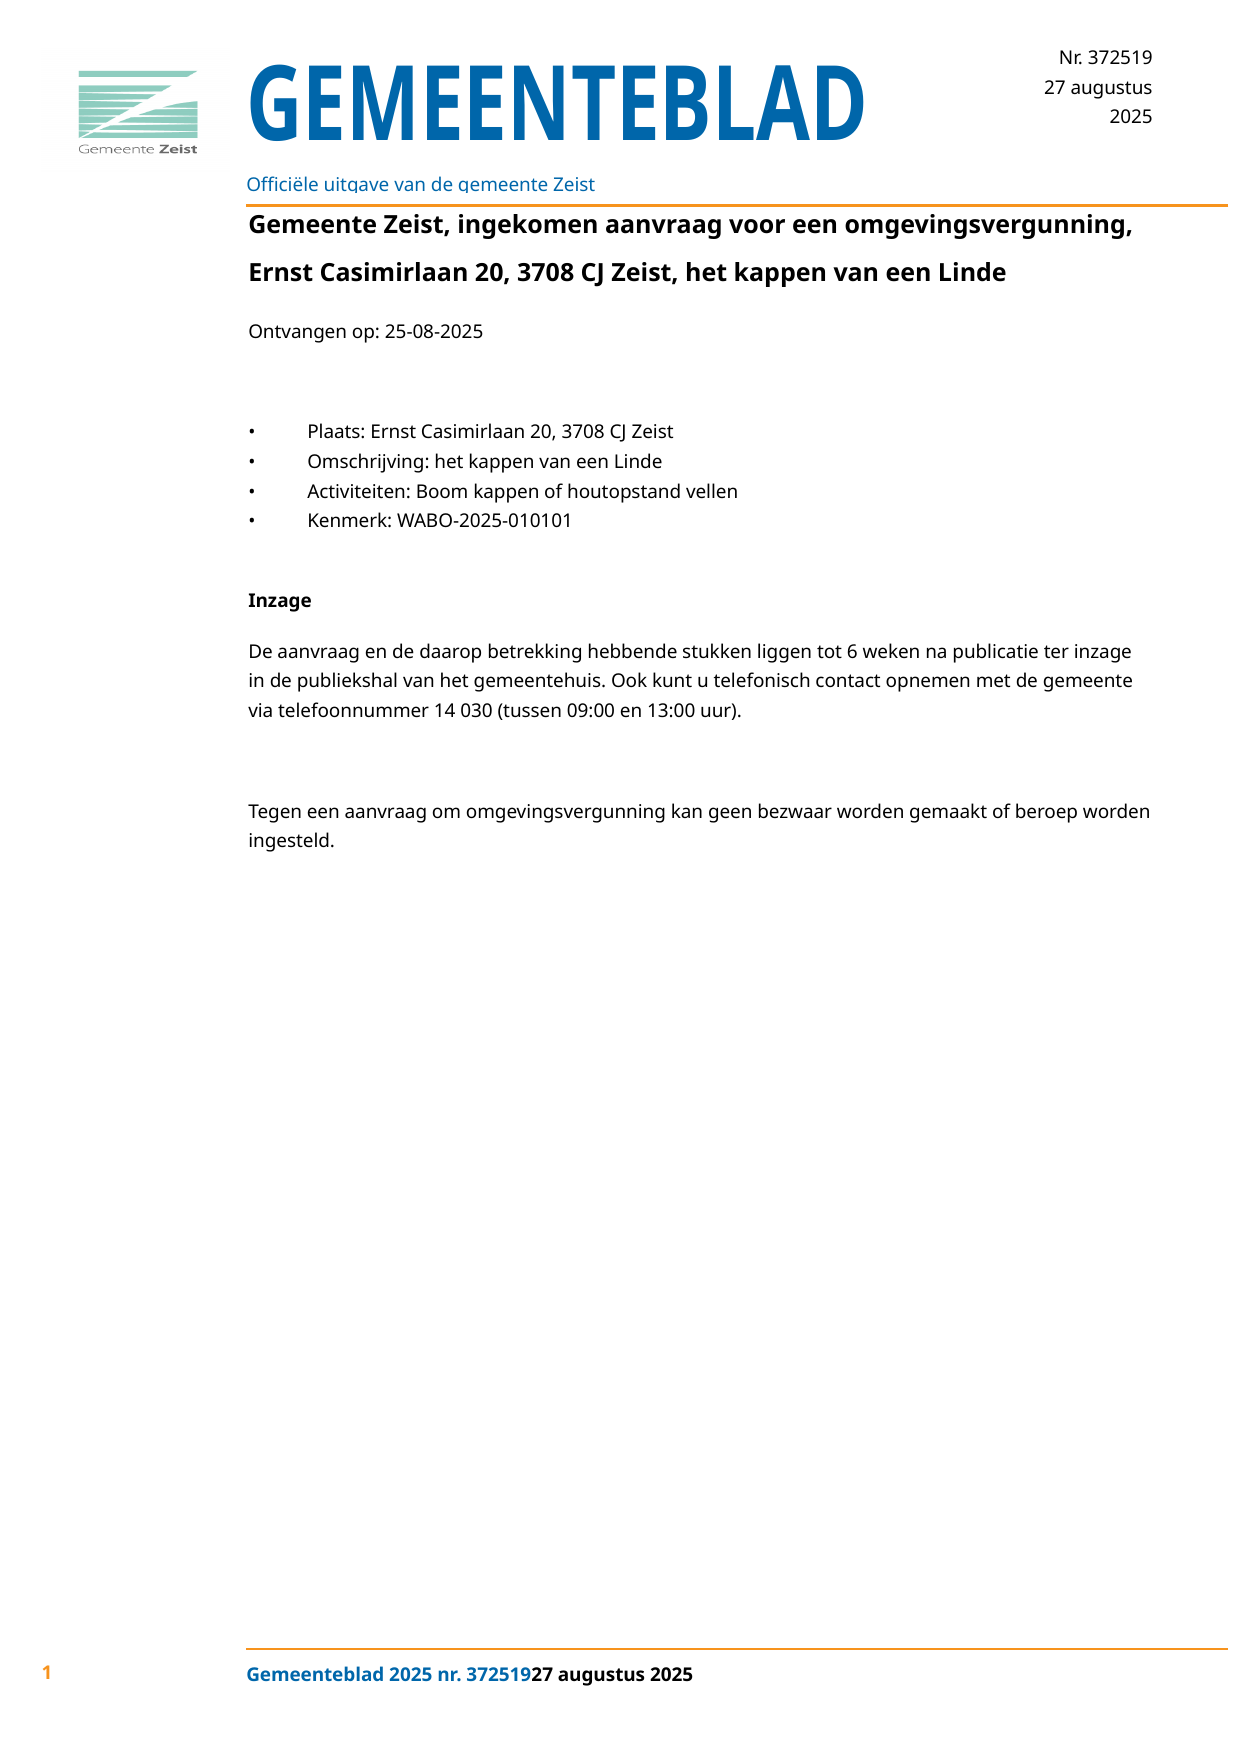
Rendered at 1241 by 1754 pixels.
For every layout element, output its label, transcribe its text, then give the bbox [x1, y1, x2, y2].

text De aanvraag en de daarop betrekking hebbende stukken liggen tot 6 weken na publicatie ter inzage in de publiekshal van het gemeentehuis. Ook kunt u telefonisch contact opnemen met de gemeente via telefoonnummer 14 030 (tussen 09:00 en 13:00 uur). [248, 638, 1152, 723]
text Ontvangen op: 25-08-2025 [248, 318, 1152, 344]
text Inzage [248, 587, 1152, 613]
text Tegen een aanvraag om omgevingsvergunning kan geen bezwaar worden gemaakt of beroep worden ingesteld. [248, 798, 1152, 853]
text Gemeente Zeist, ingekomen aanvraag voor een omgevingsvergunning, Ernst Casimirlaan 20, 3708 CJ Zeist, het kappen van een Linde [248, 207, 1152, 288]
list Activiteiten: Boom kappen of houtopstand vellen [248, 478, 1152, 504]
list Plaats: Ernst Casimirlaan 20, 3708 CJ Zeist [248, 419, 1152, 444]
picture [41, 47, 231, 172]
list Omschrijving: het kappen van een Linde [248, 448, 1152, 474]
list Kenmerk: WABO-2025-010101 [248, 507, 1152, 533]
